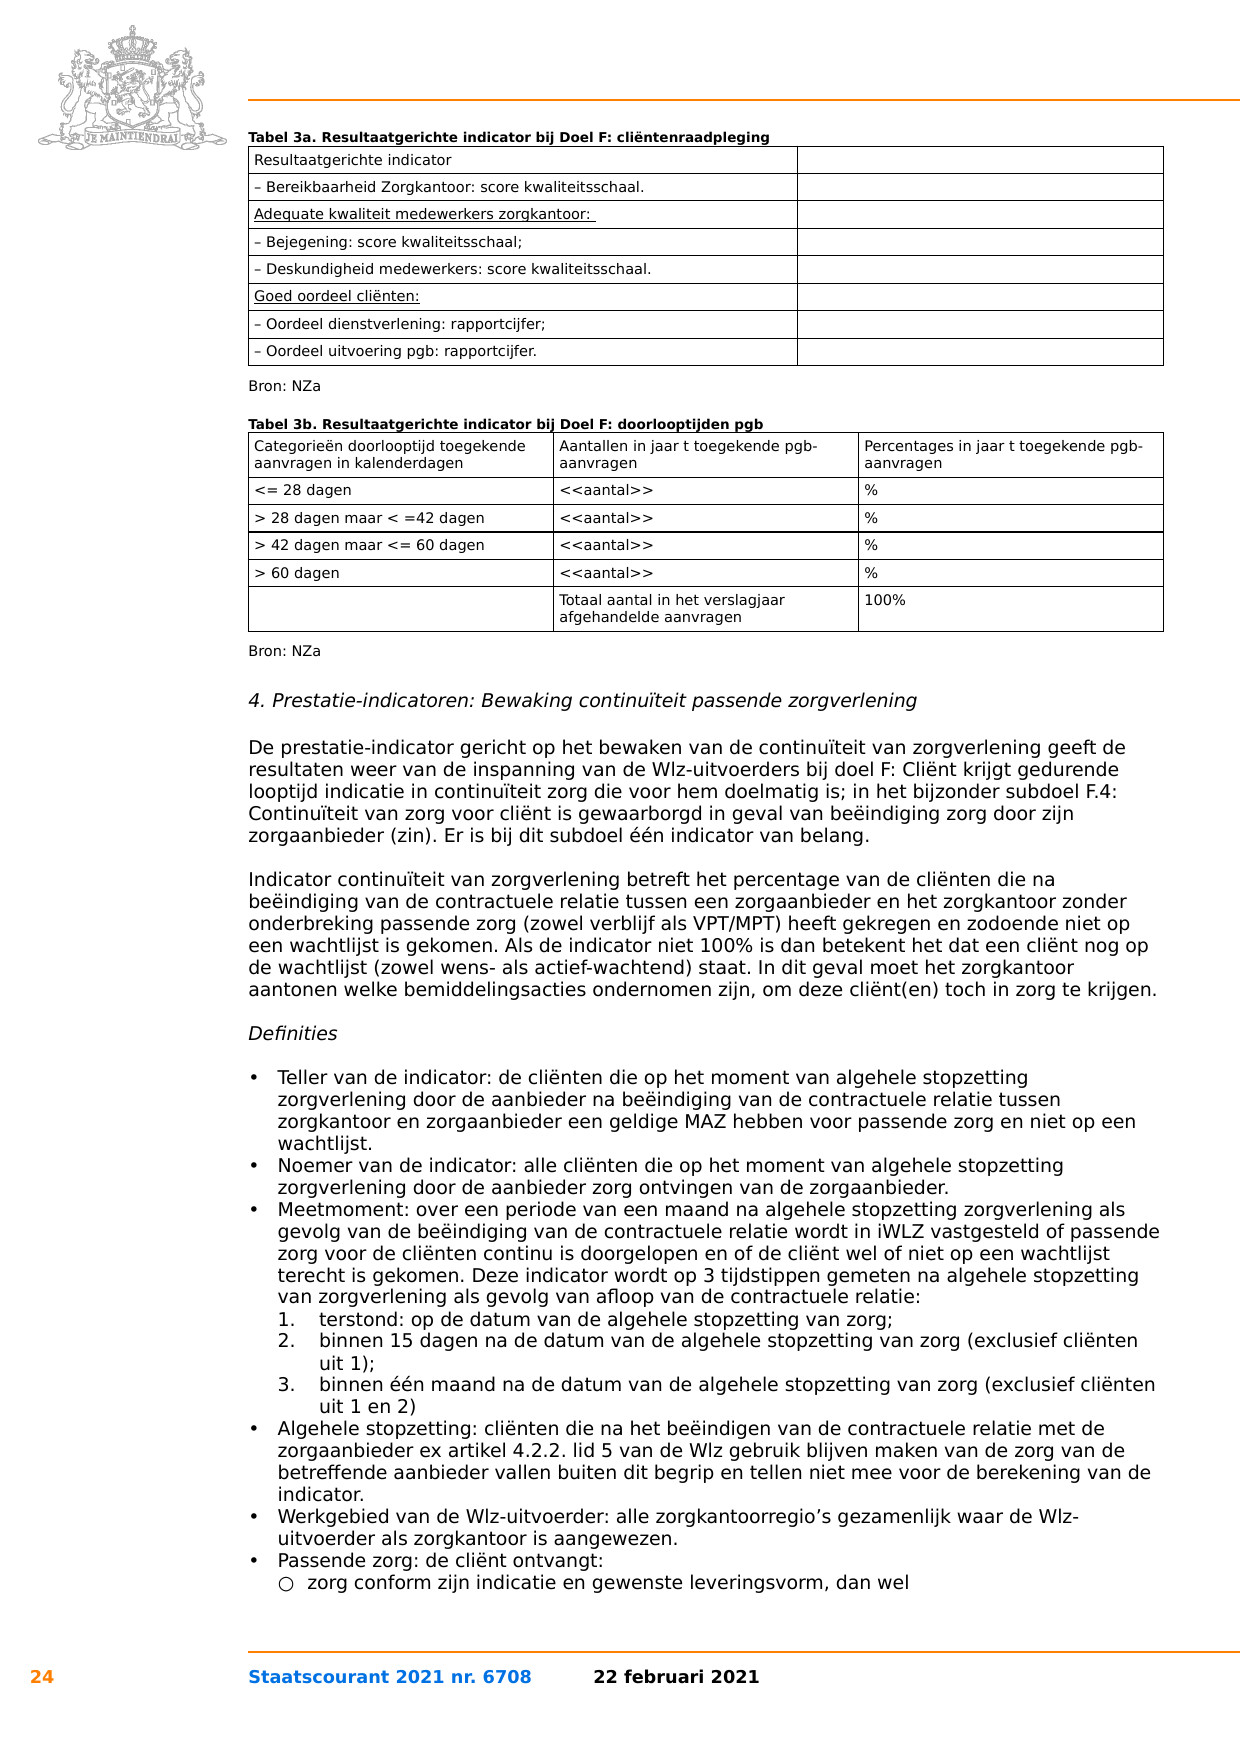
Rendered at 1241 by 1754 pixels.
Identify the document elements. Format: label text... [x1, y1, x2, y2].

table_cell Percentages in jaar t toegekende pgb-aanvragen [859, 433, 1163, 477]
table_cell [798, 256, 1163, 283]
table_cell <<aantal>> [554, 533, 858, 559]
text Indicator continuïteit van zorgverlening betreft het percentage van de cliënten die na beëindiging van de contractuele relatie tussen een zorgaanbieder en het zorgkantoor zonder onderbreking passende zorg (zowel verblijf als VPT/MPT) heeft gekregen en zodoende niet op een wachtlijst is gekomen. Als de indicator niet 100% is dan betekent het dat een cliënt nog op de wachtlijst (zowel wens- als actief-wachtend) staat. In dit geval moet het zorgkantoor aantonen welke bemiddelingsacties ondernomen zijn, om deze cliënt(en) toch in zorg te krijgen. [248, 869, 1163, 1001]
subtitle 4. Prestatie-indicatoren: Bewaking continuïteit passende zorgverlening [248, 690, 1163, 712]
table_cell % [859, 560, 1163, 586]
text • Passende zorg: de cliënt ontvangt: [248, 1550, 1163, 1572]
table_cell Adequate kwaliteit medewerkers zorgkantoor: [249, 201, 797, 228]
text • Werkgebied van de Wlz-uitvoerder: alle zorgkantoorregio’s gezamenlijk waar de Wlz-uitvoerder als zorgkantoor is aangewezen. [248, 1506, 1163, 1550]
subtitle Definities [248, 1023, 1163, 1045]
table_cell [798, 201, 1163, 228]
table_cell Bron: NZa [248, 366, 1163, 394]
table_cell – Oordeel dienstverlening: rapportcijfer; [249, 311, 797, 337]
text • Algehele stopzetting: cliënten die na het beëindigen van de contractuele relatie met de zorgaanbieder ex artikel 4.2.2. lid 5 van de Wlz gebruik blijven maken van de zorg van de betreffende aanbieder vallen buiten dit begrip en tellen niet mee voor de berekening van de indicator. [248, 1418, 1163, 1506]
table_cell Totaal aantal in het verslagjaar afgehandelde aanvragen [554, 587, 858, 631]
table_cell – Deskundigheid medewerkers: score kwaliteitsschaal. [249, 256, 797, 283]
text 1. terstond: op de datum van de algehele stopzetting van zorg; [277, 1308, 1163, 1330]
table_cell % [859, 533, 1163, 559]
table_cell > 60 dagen [249, 560, 553, 586]
table_cell [798, 229, 1163, 255]
table_cell – Bejegening: score kwaliteitsschaal; [249, 229, 797, 255]
table_cell Aantallen in jaar t toegekende pgb-aanvragen [554, 433, 858, 477]
table_cell <= 28 dagen [249, 478, 553, 504]
table_cell [798, 284, 1163, 310]
table_cell [249, 587, 553, 631]
table_cell <<aantal>> [554, 560, 858, 586]
table_cell – Oordeel uitvoering pgb: rapportcijfer. [249, 339, 797, 365]
table_cell [798, 174, 1163, 200]
text 3. binnen één maand na de datum van de algehele stopzetting van zorg (exclusief cliënten uit 1 en 2) [277, 1374, 1163, 1418]
table_cell Bron: NZa [248, 632, 1163, 660]
table_cell % [859, 478, 1163, 504]
table_cell > 28 dagen maar < =42 dagen [249, 505, 553, 531]
table_cell Goed oordeel cliënten: [249, 284, 797, 310]
table_cell <<aantal>> [554, 478, 858, 504]
table_cell <<aantal>> [554, 505, 858, 531]
text • Noemer van de indicator: alle cliënten die op het moment van algehele stopzetting zorgverlening door de aanbieder zorg ontvingen van de zorgaanbieder. [248, 1154, 1163, 1198]
table_cell [798, 311, 1163, 337]
text • Teller van de indicator: de cliënten die op het moment van algehele stopzetting zorgverlening door de aanbieder na beëindiging van de contractuele relatie tussen zorgkantoor en zorgaanbieder een geldige MAZ hebben voor passende zorg en niet op een wachtlijst. [248, 1067, 1163, 1154]
table_cell Resultaatgerichte indicator [249, 147, 797, 173]
text De prestatie-indicator gericht op het bewaken van de continuïteit van zorgverlening geeft de resultaten weer van de inspanning van de Wlz-uitvoerders bij doel F: Cliënt krijgt gedurende looptijd indicatie in continuïteit zorg die voor hem doelmatig is; in het bijzonder subdoel F.4: Continuïteit van zorg voor cliënt is gewaarborgd in geval van beëindiging zorg door zijn zorgaanbieder (zin). Er is bij dit subdoel één indicator van belang. [248, 737, 1163, 847]
table_cell Categorieën doorlooptijd toegekende aanvragen in kalenderdagen [249, 433, 553, 477]
table_cell – Bereikbaarheid Zorgkantoor: score kwaliteitsschaal. [249, 174, 797, 200]
table_cell > 42 dagen maar <= 60 dagen [249, 533, 553, 559]
text ○ zorg conform zijn indicatie en gewenste leveringsvorm, dan wel [278, 1572, 1163, 1594]
table_header Tabel 3b. Resultaatgerichte indicator bij Doel F: doorlooptijden pgb [248, 416, 1163, 432]
text • Meetmoment: over een periode van een maand na algehele stopzetting zorgverlening als gevolg van de beëindiging van de contractuele relatie wordt in iWLZ vastgesteld of passende zorg voor de cliënten continu is doorgelopen en of de cliënt wel of niet op een wachtlijst terecht is gekomen. Deze indicator wordt op 3 tijdstippen gemeten na algehele stopzetting van zorgverlening als gevolg van afloop van de contractuele relatie: [248, 1198, 1163, 1308]
table_cell % [859, 505, 1163, 531]
table_header Tabel 3a. Resultaatgerichte indicator bij Doel F: cliëntenraadpleging [248, 130, 1163, 146]
table_cell [798, 339, 1163, 365]
text 2. binnen 15 dagen na de datum van de algehele stopzetting van zorg (exclusief cliënten uit 1); [277, 1330, 1163, 1374]
table_cell 100% [859, 587, 1163, 631]
table_cell [798, 147, 1163, 173]
picture [38, 25, 227, 150]
